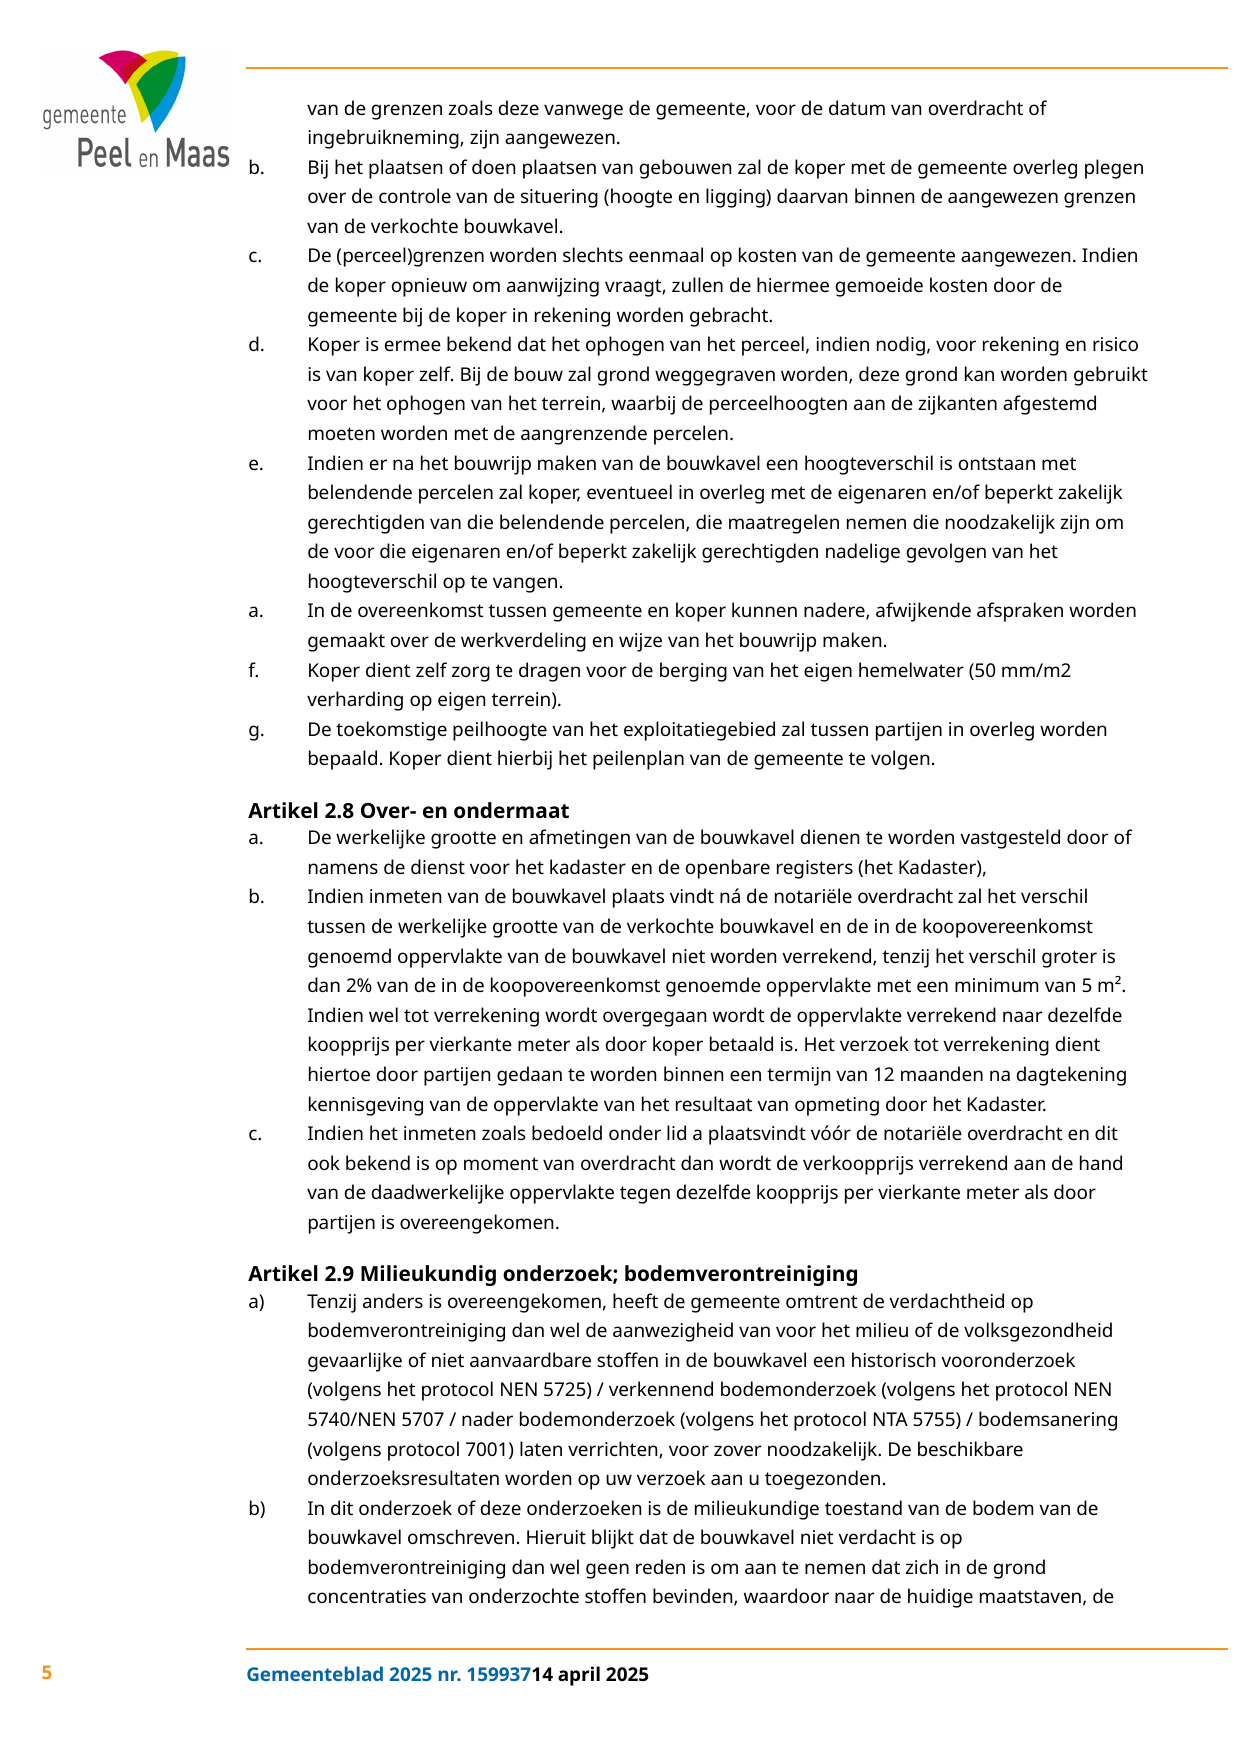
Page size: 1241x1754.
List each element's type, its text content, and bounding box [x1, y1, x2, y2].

list Bij het plaatsen of doen plaatsen van gebouwen zal de koper met de gemeente overleg plegen over de controle van de situering (hoogte en ligging) daarvan binnen de aangewezen grenzen van de verkochte bouwkavel. [248, 154, 1152, 239]
list De werkelijke grootte en afmetingen van de bouwkavel dienen te worden vastgesteld door of namens de dienst voor het kadaster en de openbare registers (het Kadaster), [248, 824, 1152, 880]
picture [41, 47, 231, 172]
list De toekomstige peilhoogte van het exploitatiegebied zal tussen partijen in overleg worden bepaald. Koper dient hierbij het peilenplan van de gemeente te volgen. [248, 716, 1152, 771]
list Indien er na het bouwrijp maken van de bouwkavel een hoogteverschil is ontstaan met belendende percelen zal koper, eventueel in overleg met de eigenaren en/of beperkt zakelijk gerechtigden van die belendende percelen, die maatregelen nemen die noodzakelijk zijn om de voor die eigenaren en/of beperkt zakelijk gerechtigden nadelige gevolgen van het hoogteverschil op te vangen. [248, 450, 1152, 594]
list van de grenzen zoals deze vanwege de gemeente, voor de datum van overdracht of ingebruikneming, zijn aangewezen. [248, 95, 1152, 150]
text Artikel 2.8 Over- en ondermaat [248, 796, 1152, 824]
list De (perceel)grenzen worden slechts eenmaal op kosten van de gemeente aangewezen. Indien de koper opnieuw om aanwijzing vraagt, zullen de hiermee gemoeide kosten door de gemeente bij de koper in rekening worden gebracht. [248, 243, 1152, 328]
list Indien inmeten van de bouwkavel plaats vindt ná de notariële overdracht zal het verschil tussen de werkelijke grootte van de verkochte bouwkavel en de in de koopovereenkomst genoemd oppervlakte van de bouwkavel niet worden verrekend, tenzij het verschil groter is dan 2% van de in de koopovereenkomst genoemde oppervlakte met een minimum van 5 m². Indien wel tot verrekening wordt overgegaan wordt de oppervlakte verrekend naar dezelfde koopprijs per vierkante meter als door koper betaald is. Het verzoek tot verrekening dient hiertoe door partijen gedaan te worden binnen een termijn van 12 maanden na dagtekening kennisgeving van de oppervlakte van het resultaat van opmeting door het Kadaster. [248, 884, 1152, 1116]
list In dit onderzoek of deze onderzoeken is de milieukundige toestand van de bodem van de bouwkavel omschreven. Hieruit blijkt dat de bouwkavel niet verdacht is op bodemverontreiniging dan wel geen reden is om aan te nemen dat zich in de grond concentraties van onderzochte stoffen bevinden, waardoor naar de huidige maatstaven, de [248, 1495, 1152, 1609]
text Artikel 2.9 Milieukundig onderzoek; bodemverontreiniging [248, 1259, 1152, 1288]
list In de overeenkomst tussen gemeente en koper kunnen nadere, afwijkende afspraken worden gemaakt over de werkverdeling en wijze van het bouwrijp maken. [248, 598, 1152, 653]
list Koper is ermee bekend dat het ophogen van het perceel, indien nodig, voor rekening en risico is van koper zelf. Bij de bouw zal grond weggegraven worden, deze grond kan worden gebruikt voor het ophogen van het terrein, waarbij de perceelhoogten aan de zijkanten afgestemd moeten worden met de aangrenzende percelen. [248, 331, 1152, 446]
list Koper dient zelf zorg te dragen voor de berging van het eigen hemelwater (50 mm/m2 verharding op eigen terrein). [248, 657, 1152, 712]
list Tenzij anders is overeengekomen, heeft de gemeente omtrent de verdachtheid op bodemverontreiniging dan wel de aanwezigheid van voor het milieu of de volksgezondheid gevaarlijke of niet aanvaardbare stoffen in de bouwkavel een historisch vooronderzoek (volgens het protocol NEN 5725) / verkennend bodemonderzoek (volgens het protocol NEN 5740/NEN 5707 / nader bodemonderzoek (volgens het protocol NTA 5755) / bodemsanering (volgens protocol 7001) laten verrichten, voor zover noodzakelijk. De beschikbare onderzoeksresultaten worden op uw verzoek aan u toegezonden. [248, 1288, 1152, 1491]
list Indien het inmeten zoals bedoeld onder lid a plaatsvindt vóór de notariële overdracht en dit ook bekend is op moment van overdracht dan wordt de verkoopprijs verrekend aan de hand van de daadwerkelijke oppervlakte tegen dezelfde koopprijs per vierkante meter als door partijen is overeengekomen. [248, 1120, 1152, 1235]
